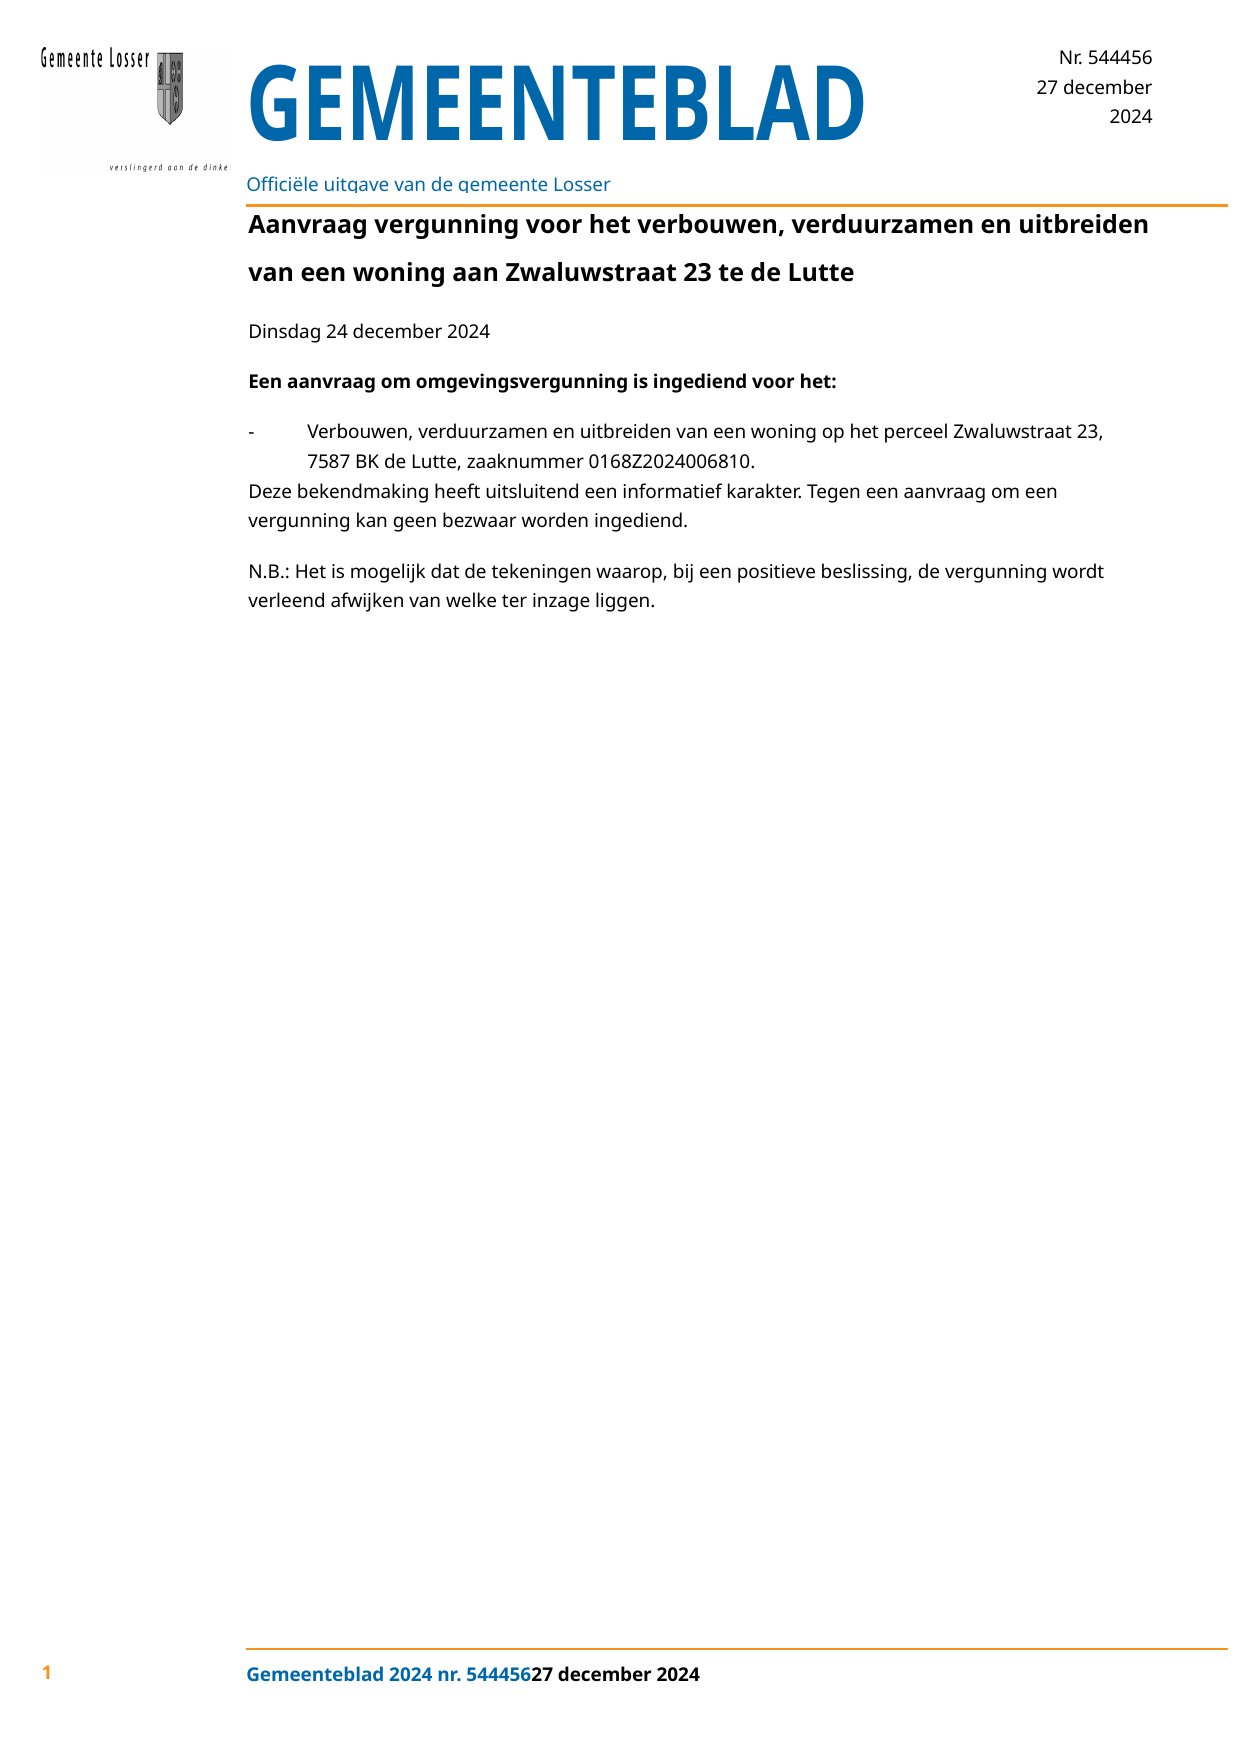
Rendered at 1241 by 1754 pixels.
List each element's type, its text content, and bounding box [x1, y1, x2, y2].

list Verbouwen, verduurzamen en uitbreiden van een woning op het perceel Zwaluwstraat 23, 7587 BK de Lutte, zaaknummer 0168Z2024006810. [248, 419, 1152, 474]
picture [41, 47, 231, 172]
text Aanvraag vergunning voor het verbouwen, verduurzamen en uitbreiden van een woning aan Zwaluwstraat 23 te de Lutte [248, 207, 1152, 288]
text Deze bekendmaking heeft uitsluitend een informatief karakter. Tegen een aanvraag om een vergunning kan geen bezwaar worden ingediend. [248, 478, 1152, 533]
text Dinsdag 24 december 2024 [248, 318, 1152, 344]
text Een aanvraag om omgevingsvergunning is ingediend voor het: [248, 368, 1152, 394]
text N.B.: Het is mogelijk dat de tekeningen waarop, bij een positieve beslissing, de vergunning wordt verleend afwijken van welke ter inzage liggen. [248, 558, 1152, 613]
